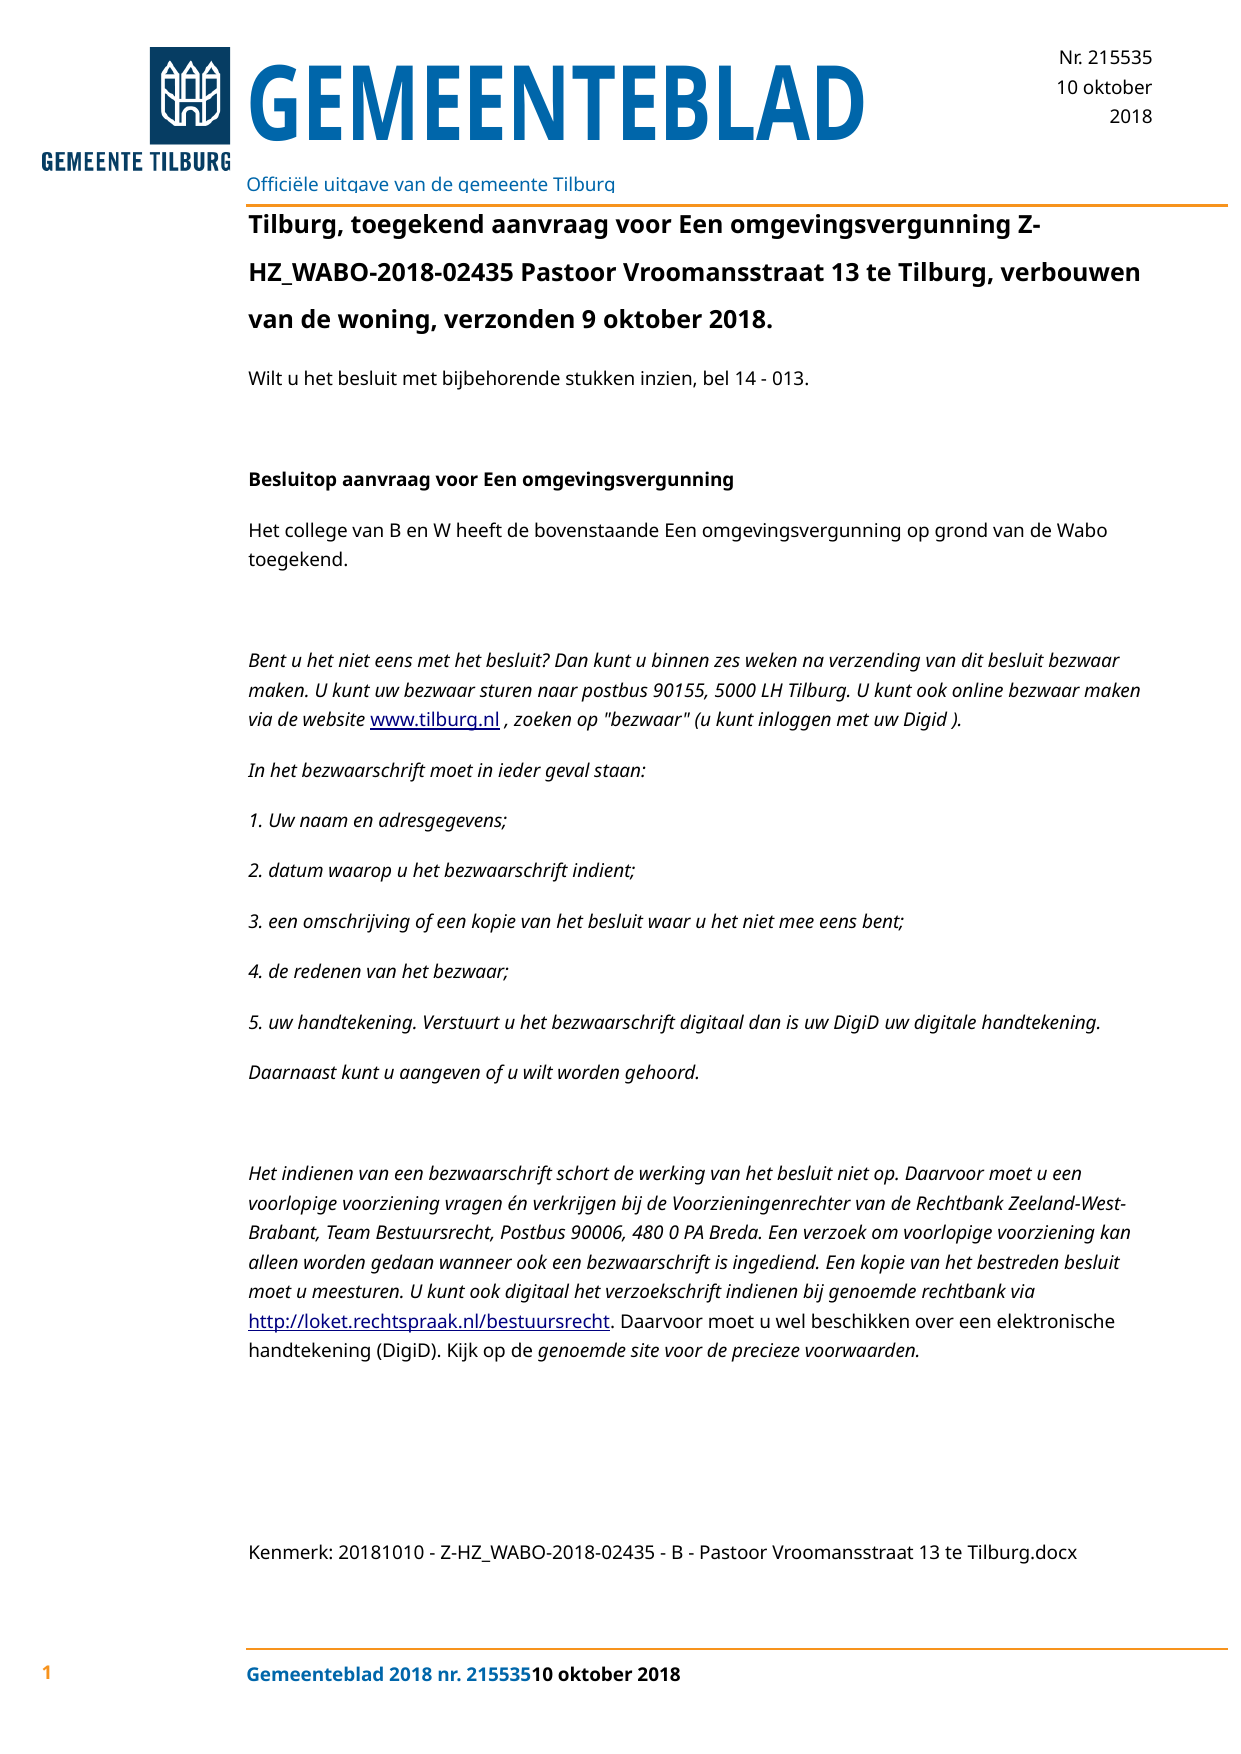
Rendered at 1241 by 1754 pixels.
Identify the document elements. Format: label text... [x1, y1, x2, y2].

text Daarnaast kunt u aangeven of u wilt worden gehoord. [248, 1059, 1152, 1085]
text Besluitop aanvraag voor Een omgevingsvergunning [248, 466, 1152, 492]
text 2. datum waarop u het bezwaarschrift indient; [248, 858, 1152, 883]
text Kenmerk: 20181010 - Z-HZ_WABO-2018-02435 - B - Pastoor Vroomansstraat 13 te Tilburg.docx [248, 1539, 1152, 1565]
text Bent u het niet eens met het besluit? Dan kunt u binnen zes weken na verzending van dit besluit bezwaar maken. U kunt uw bezwaar sturen naar postbus 90155, 5000 LH Tilburg. U kunt ook online bezwaar maken via de website www.tilburg.nl , zoeken op "bezwaar" (u kunt inloggen met uw Digid ). [248, 647, 1152, 732]
text 4. de redenen van het bezwaar; [248, 958, 1152, 984]
text Wilt u het besluit met bijbehorende stukken inzien, bel 14 - 013. [248, 366, 1152, 391]
picture [41, 47, 231, 172]
text Tilburg, toegekend aanvraag voor Een omgevingsvergunning Z-HZ_WABO-2018-02435 Pastoor Vroomansstraat 13 te Tilburg, verbouwen van de woning, verzonden 9 oktober 2018. [248, 207, 1152, 336]
text 1. Uw naam en adresgegevens; [248, 807, 1152, 833]
text In het bezwaarschrift moet in ieder geval staan: [248, 757, 1152, 782]
text 3. een omschrijving of een kopie van het besluit waar u het niet mee eens bent; [248, 908, 1152, 934]
text Het college van B en W heeft de bovenstaande Een omgevingsvergunning op grond van de Wabo toegekend. [248, 517, 1152, 572]
text Het indienen van een bezwaarschrift schort de werking van het besluit niet op. Daarvoor moet u een voorlopige voorziening vragen én verkrijgen bij de Voorzieningenrechter van de Rechtbank Zeeland-West-Brabant, Team Bestuursrecht, Postbus 90006, 480 0 PA Breda. Een verzoek om voorlopige voorziening kan alleen worden gedaan wanneer ook een bezwaarschrift is ingediend. Een kopie van het bestreden besluit moet u meesturen. U kunt ook digitaal het verzoekschrift indienen bij genoemde rechtbank via http://loket.rechtspraak.nl/bestuursrecht. Daarvoor moet u wel beschikken over een elektronische handtekening (DigiD). Kijk op de genoemde site voor de precieze voorwaarden. [248, 1160, 1152, 1363]
text 5. uw handtekening. Verstuurt u het bezwaarschrift digitaal dan is uw DigiD uw digitale handtekening. [248, 1009, 1152, 1034]
